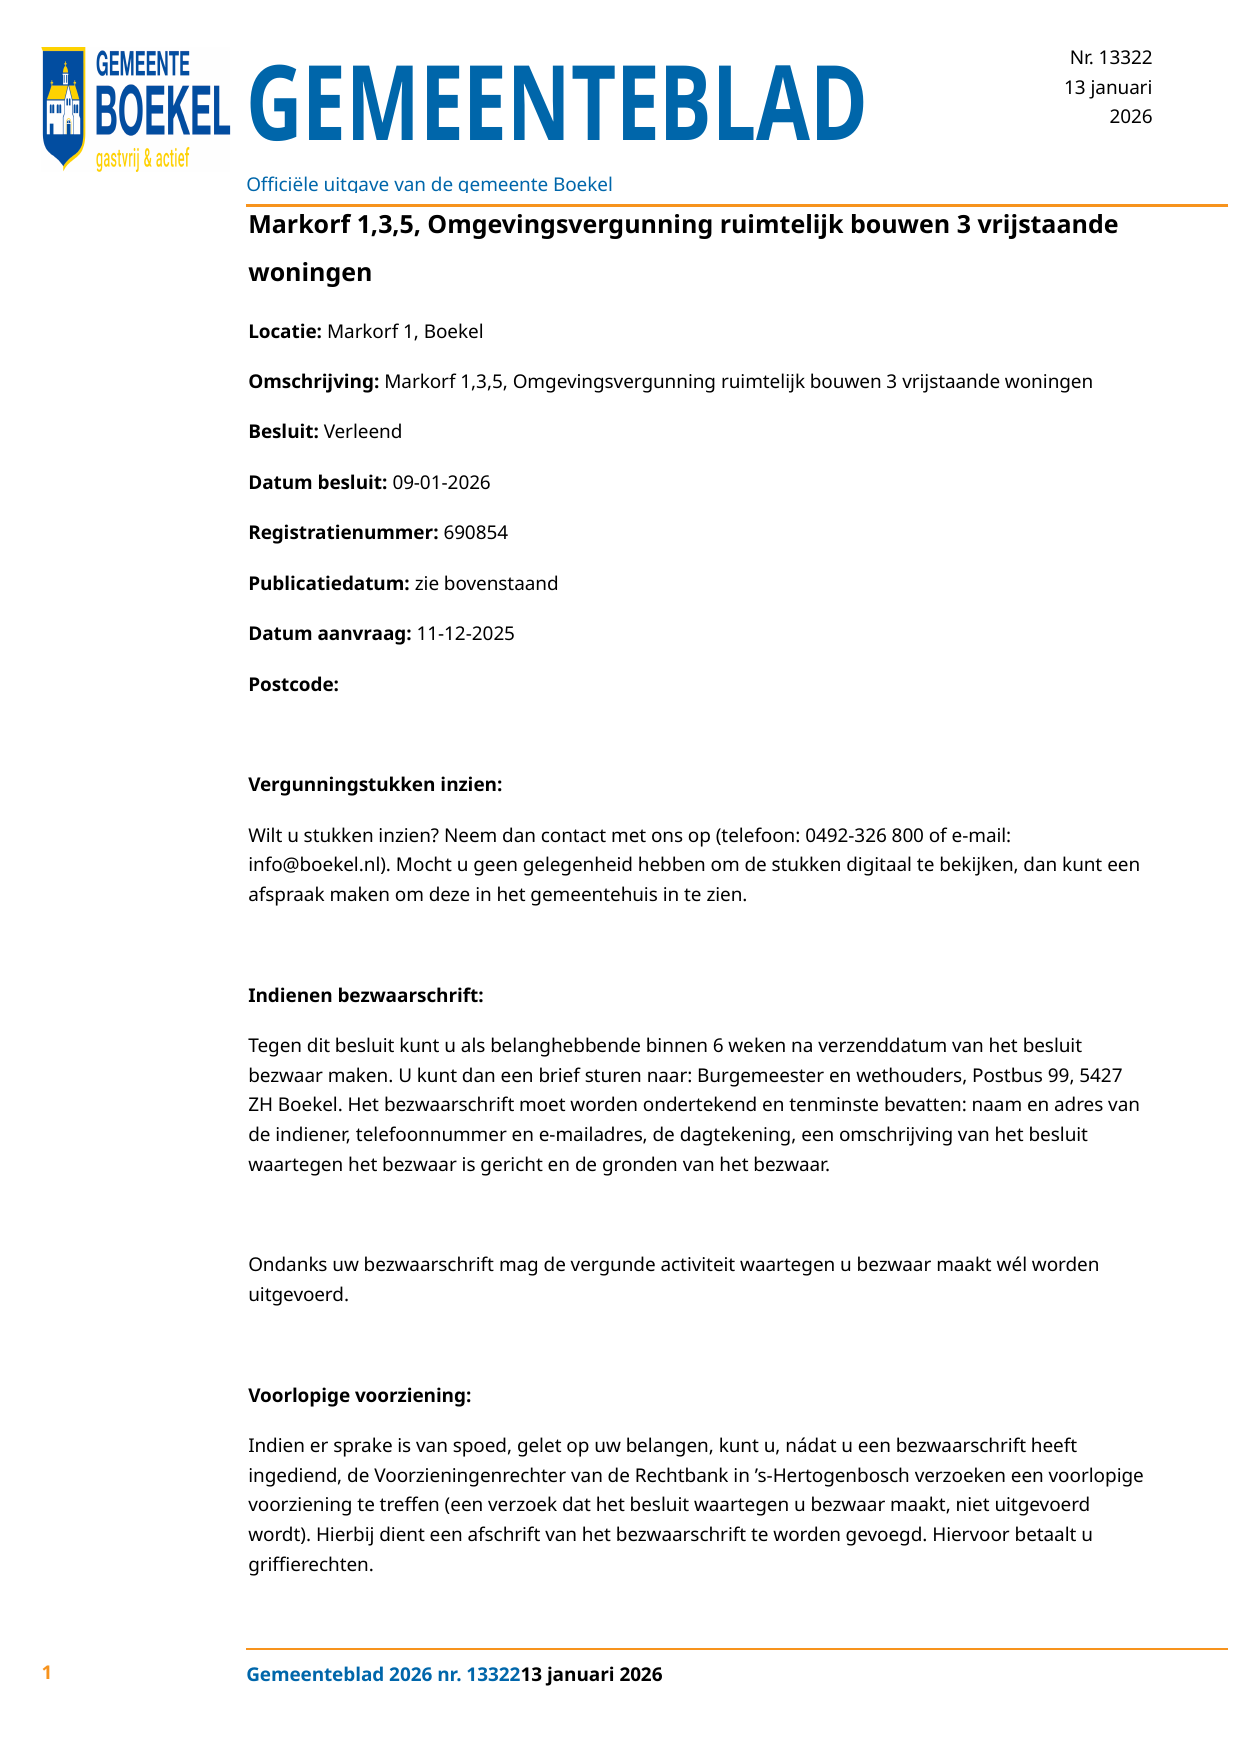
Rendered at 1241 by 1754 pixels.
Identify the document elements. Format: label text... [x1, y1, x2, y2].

text Besluit: Verleend [248, 419, 1152, 444]
text Wilt u stukken inzien? Neem dan contact met ons op (telefoon: 0492-326 800 of e-mail: info@boekel.nl). Mocht u geen gelegenheid hebben om de stukken digitaal te bekijken, dan kunt een afspraak maken om deze in het gemeentehuis in te zien. [248, 822, 1152, 907]
text Ondanks uw bezwaarschrift mag de vergunde activiteit waartegen u bezwaar maakt wél worden uitgevoerd. [248, 1252, 1152, 1307]
text Vergunningstukken inzien: [248, 772, 1152, 797]
text Publicatiedatum: zie bovenstaand [248, 570, 1152, 596]
text Omschrijving: Markorf 1,3,5, Omgevingsvergunning ruimtelijk bouwen 3 vrijstaande woningen [248, 368, 1152, 394]
text Markorf 1,3,5, Omgevingsvergunning ruimtelijk bouwen 3 vrijstaande woningen [248, 207, 1152, 288]
text Datum aanvraag: 11-12-2025 [248, 620, 1152, 646]
text Voorlopige voorziening: [248, 1382, 1152, 1408]
text Postcode: [248, 671, 1152, 697]
text Indien er sprake is van spoed, gelet op uw belangen, kunt u, nádat u een bezwaarschrift heeft ingediend, de Voorzieningenrechter van de Rechtbank in ’s-Hertogenbosch verzoeken een voorlopige voorziening te treffen (een verzoek dat het besluit waartegen u bezwaar maakt, niet uitgevoerd wordt). Hierbij dient een afschrift van het bezwaarschrift te worden gevoegd. Hiervoor betaalt u griffierechten. [248, 1432, 1152, 1577]
text Locatie: Markorf 1, Boekel [248, 318, 1152, 344]
picture [41, 47, 231, 172]
text Datum besluit: 09-01-2026 [248, 469, 1152, 495]
text Registratienummer: 690854 [248, 519, 1152, 545]
text Indienen bezwaarschrift: [248, 982, 1152, 1008]
text Tegen dit besluit kunt u als belanghebbende binnen 6 weken na verzenddatum van het besluit bezwaar maken. U kunt dan een brief sturen naar: Burgemeester en wethouders, Postbus 99, 5427 ZH Boekel. Het bezwaarschrift moet worden ondertekend en tenminste bevatten: naam en adres van de indiener, telefoonnummer en e-mailadres, de dagtekening, een omschrijving van het besluit waartegen het bezwaar is gericht en de gronden van het bezwaar. [248, 1032, 1152, 1177]
